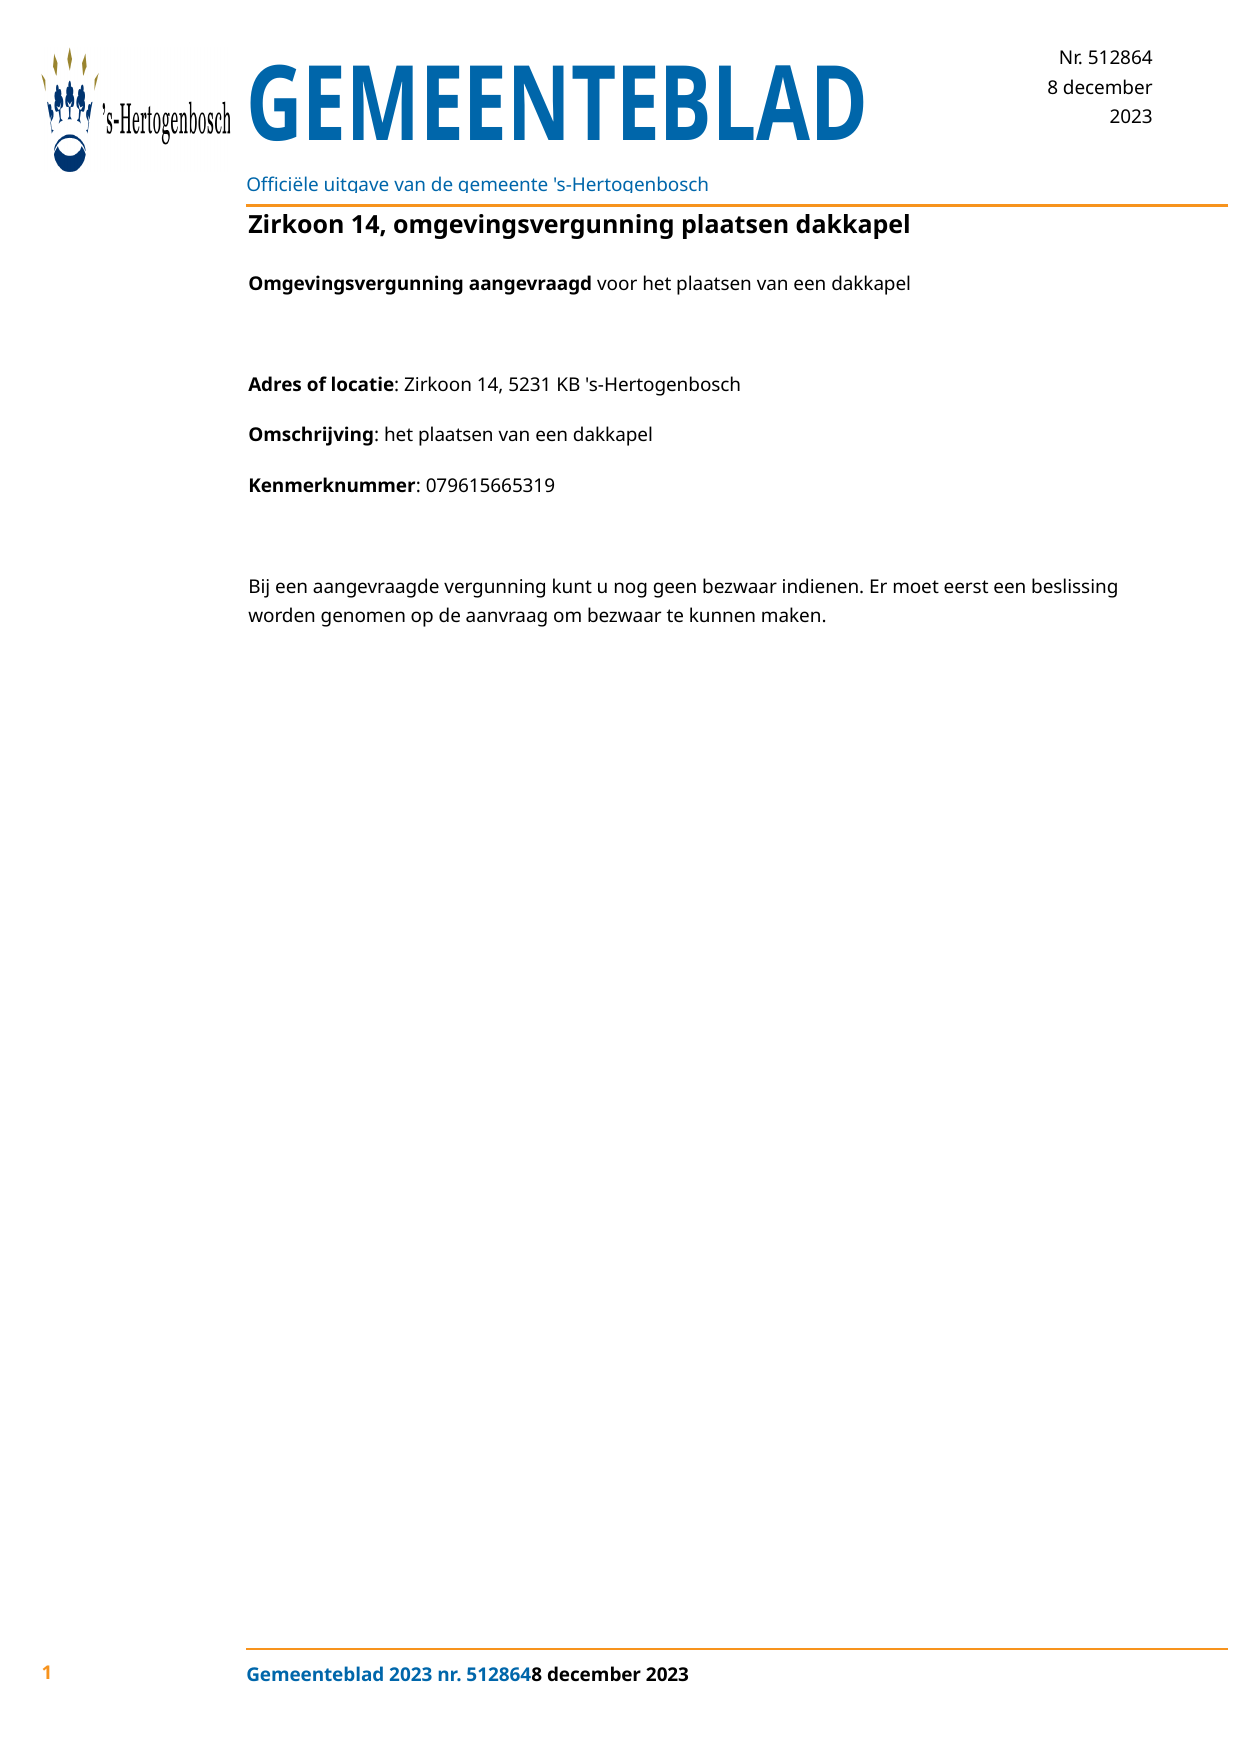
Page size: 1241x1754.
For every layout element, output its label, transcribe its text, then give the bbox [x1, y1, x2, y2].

picture [41, 47, 231, 172]
text Omschrijving: het plaatsen van een dakkapel [248, 422, 1152, 447]
text Bij een aangevraagde vergunning kunt u nog geen bezwaar indienen. Er moet eerst een beslissing worden genomen op de aanvraag om bezwaar te kunnen maken. [248, 573, 1152, 628]
text Zirkoon 14, omgevingsvergunning plaatsen dakkapel [248, 207, 1152, 241]
text Omgevingsvergunning aangevraagd voor het plaatsen van een dakkapel [248, 270, 1152, 296]
text Adres of locatie: Zirkoon 14, 5231 KB 's-Hertogenbosch [248, 371, 1152, 397]
text Kenmerknummer: 079615665319 [248, 472, 1152, 498]
